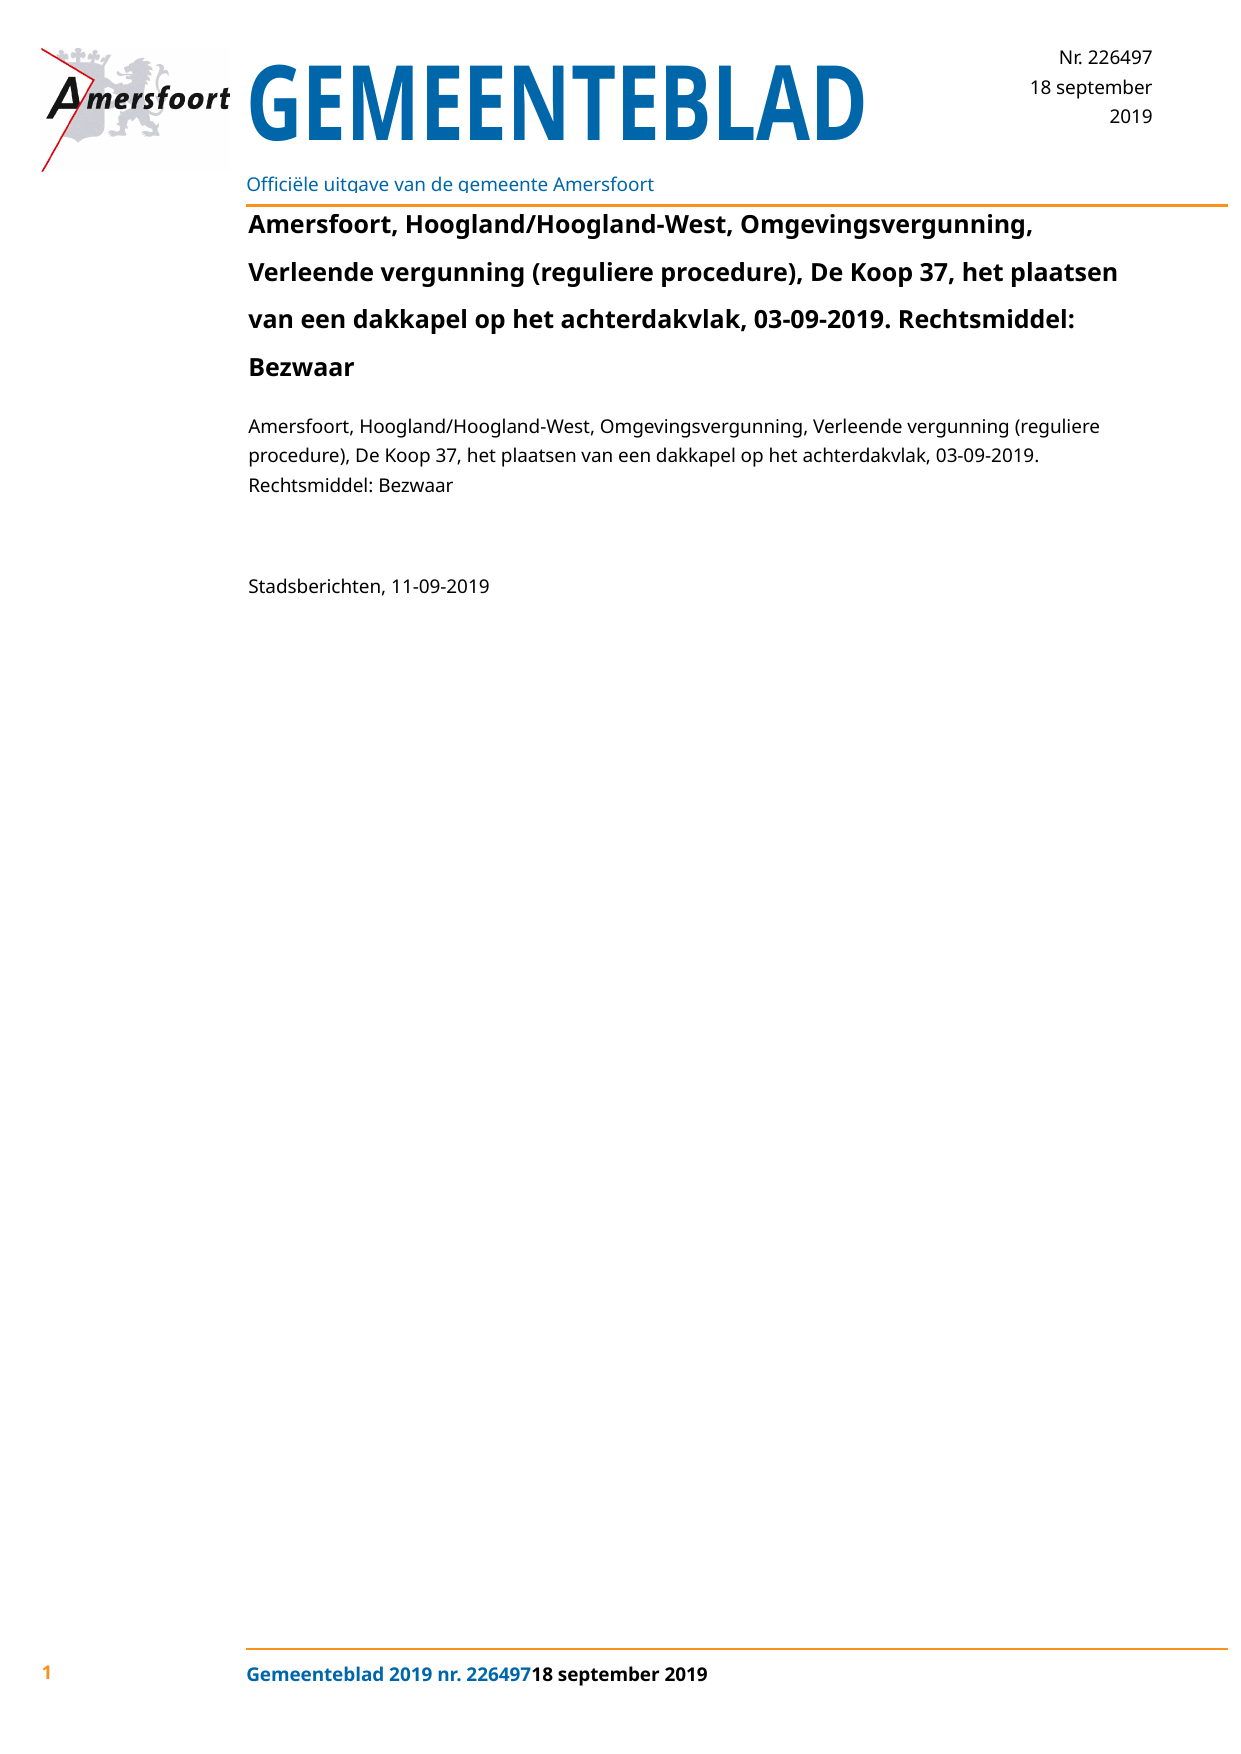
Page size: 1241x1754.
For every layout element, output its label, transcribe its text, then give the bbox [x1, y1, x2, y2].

text Amersfoort, Hoogland/Hoogland-West, Omgevingsvergunning, Verleende vergunning (reguliere procedure), De Koop 37, het plaatsen van een dakkapel op het achterdakvlak, 03-09-2019. Rechtsmiddel: Bezwaar [248, 207, 1152, 384]
text Amersfoort, Hoogland/Hoogland-West, Omgevingsvergunning, Verleende vergunning (reguliere procedure), De Koop 37, het plaatsen van een dakkapel op het achterdakvlak, 03-09-2019. Rechtsmiddel: Bezwaar [248, 413, 1152, 498]
text Stadsberichten, 11-09-2019 [248, 573, 1152, 599]
picture [41, 47, 231, 172]
